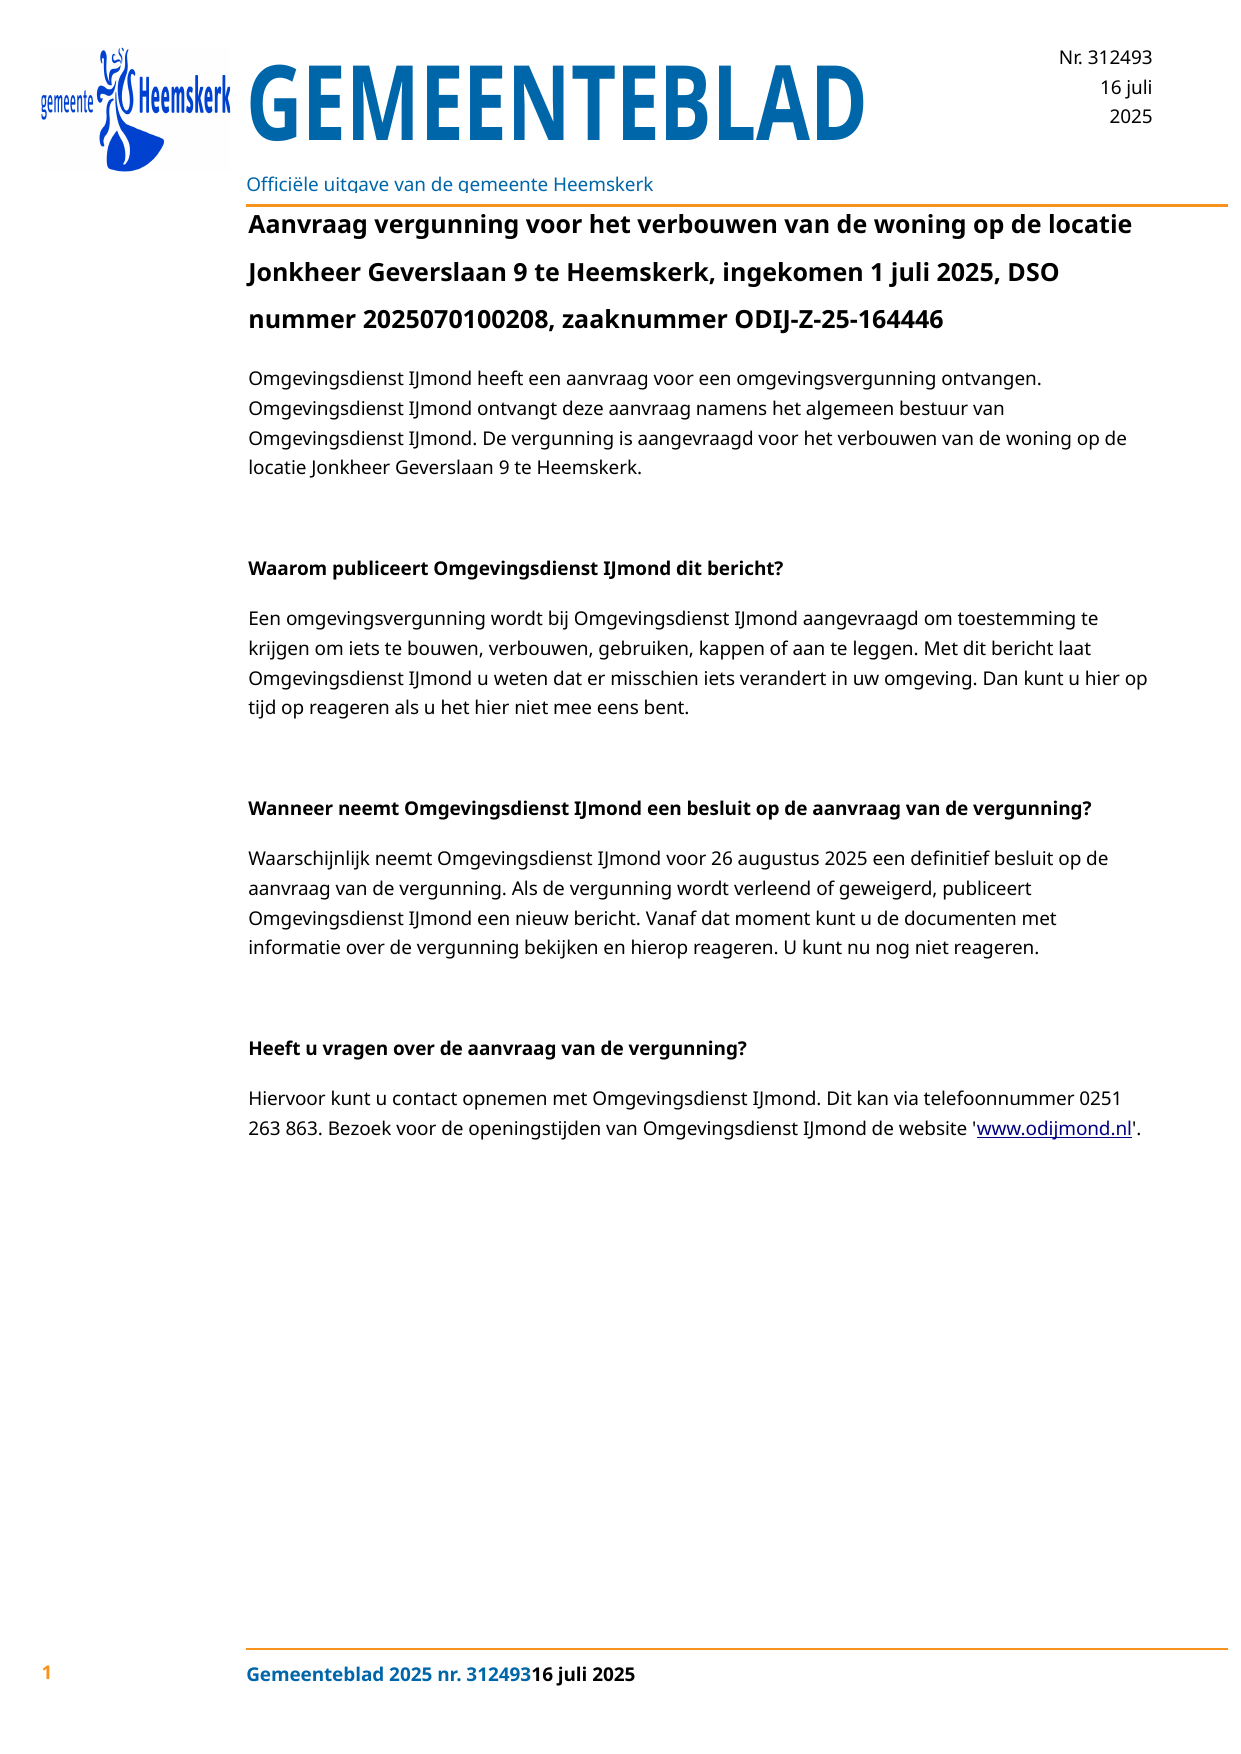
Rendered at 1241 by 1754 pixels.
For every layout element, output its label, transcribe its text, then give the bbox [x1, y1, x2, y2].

text Omgevingsdienst IJmond heeft een aanvraag voor een omgevingsvergunning ontvangen. Omgevingsdienst IJmond ontvangt deze aanvraag namens het algemeen bestuur van Omgevingsdienst IJmond. De vergunning is aangevraagd voor het verbouwen van de woning op de locatie Jonkheer Geverslaan 9 te Heemskerk. [248, 366, 1152, 480]
picture [41, 47, 231, 172]
text Hiervoor kunt u contact opnemen met Omgevingsdienst IJmond. Dit kan via telefoonnummer 0251 263 863. Bezoek voor de openingstijden van Omgevingsdienst IJmond de website 'www.odijmond.nl'. [248, 1086, 1152, 1141]
text Wanneer neemt Omgevingsdienst IJmond een besluit op de aanvraag van de vergunning? [248, 795, 1152, 821]
text Aanvraag vergunning voor het verbouwen van de woning op de locatie Jonkheer Geverslaan 9 te Heemskerk, ingekomen 1 juli 2025, DSO nummer 2025070100208, zaaknummer ODIJ-Z-25-164446 [248, 207, 1152, 336]
text Een omgevingsvergunning wordt bij Omgevingsdienst IJmond aangevraagd om toestemming te krijgen om iets te bouwen, verbouwen, gebruiken, kappen of aan te leggen. Met dit bericht laat Omgevingsdienst IJmond u weten dat er misschien iets verandert in uw omgeving. Dan kunt u hier op tijd op reageren als u het hier niet mee eens bent. [248, 606, 1152, 720]
text Heeft u vragen over de aanvraag van de vergunning? [248, 1035, 1152, 1061]
text Waarschijnlijk neemt Omgevingsdienst IJmond voor 26 augustus 2025 een definitief besluit op de aanvraag van de vergunning. Als de vergunning wordt verleend of geweigerd, publiceert Omgevingsdienst IJmond een nieuw bericht. Vanaf dat moment kunt u de documenten met informatie over de vergunning bekijken en hierop reageren. U kunt nu nog niet reageren. [248, 846, 1152, 960]
text Waarom publiceert Omgevingsdienst IJmond dit bericht? [248, 555, 1152, 581]
